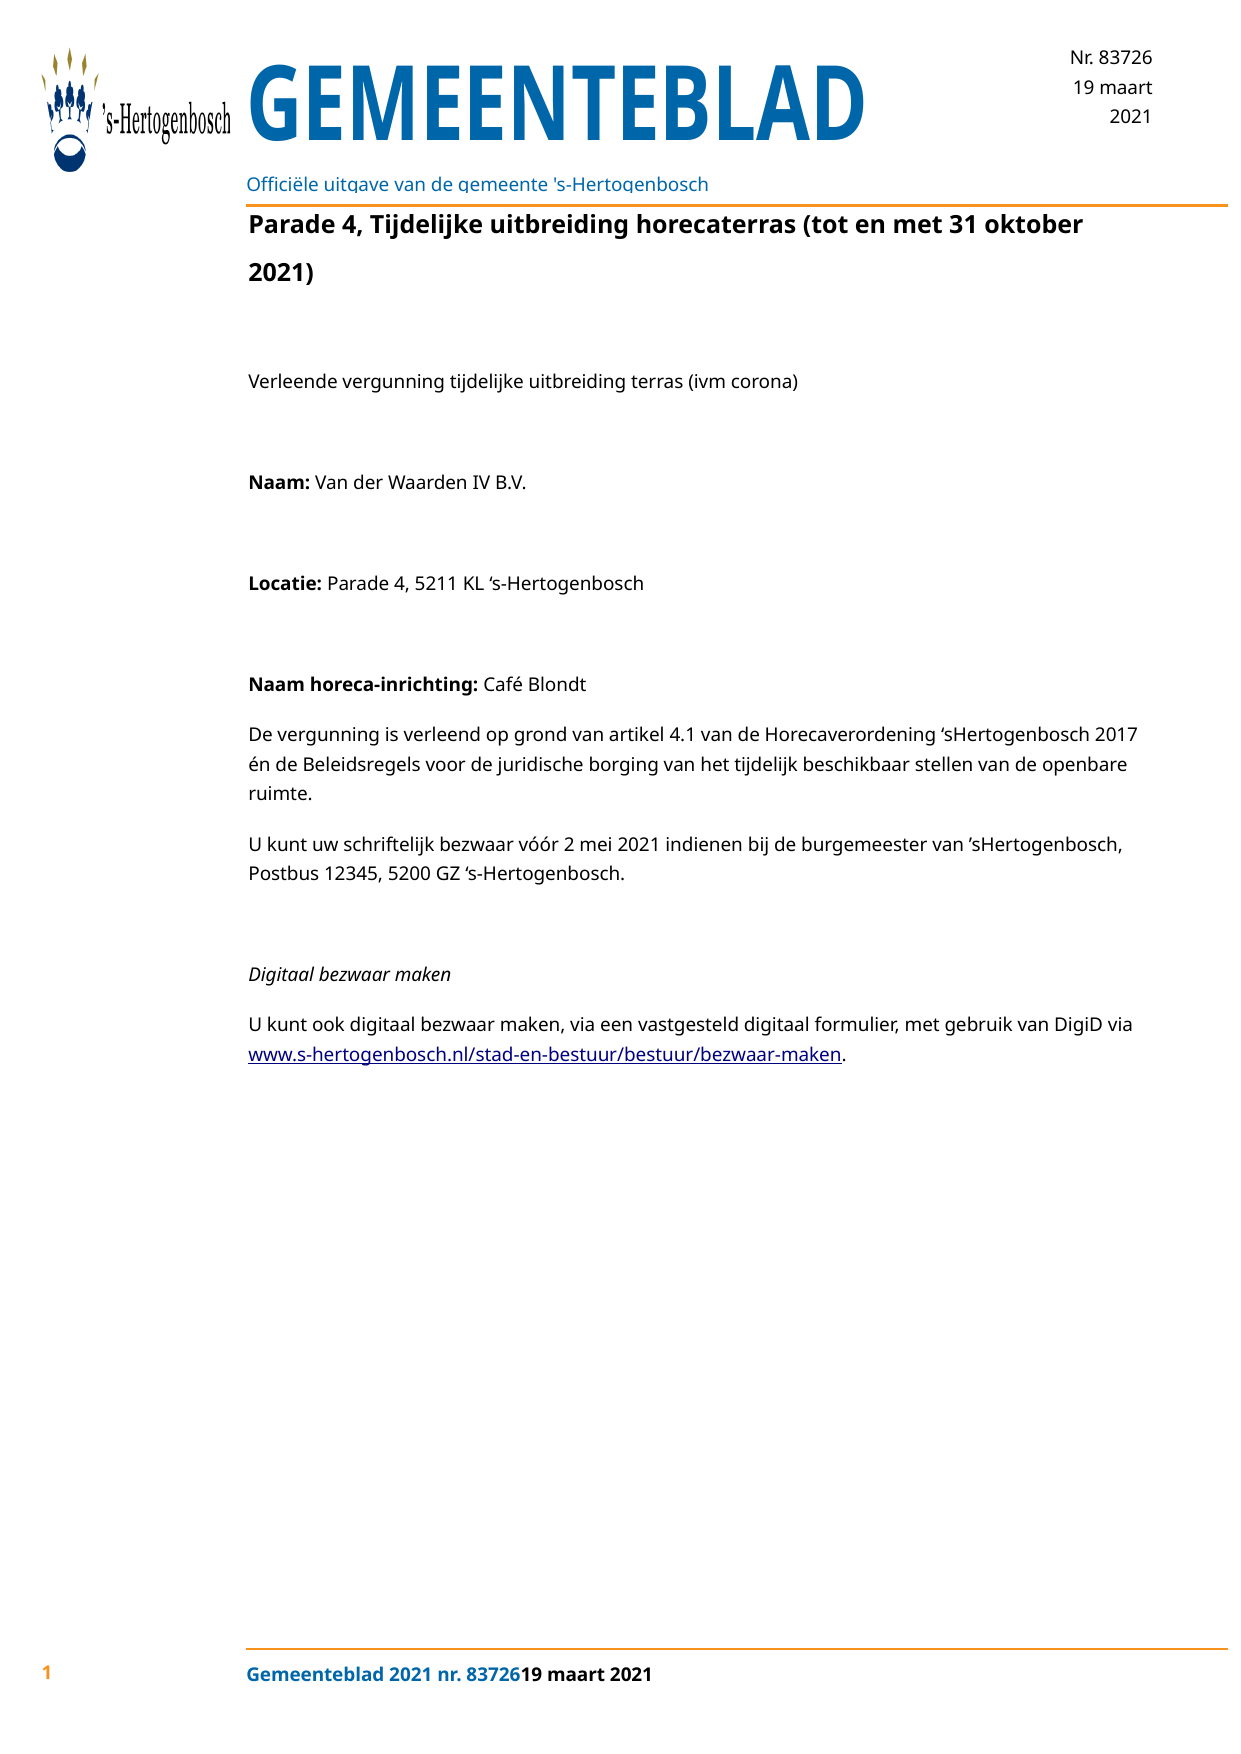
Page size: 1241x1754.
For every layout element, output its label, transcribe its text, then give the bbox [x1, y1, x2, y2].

text Naam: Van der Waarden IV B.V. [248, 469, 1152, 495]
text Digitaal bezwaar maken [248, 961, 1152, 987]
text U kunt uw schriftelijk bezwaar vóór 2 mei 2021 indienen bij de burgemeester van ’sHertogenbosch, Postbus 12345, 5200 GZ ‘s-Hertogenbosch. [248, 831, 1152, 886]
text Naam horeca-inrichting: Café Blondt [248, 671, 1152, 697]
text U kunt ook digitaal bezwaar maken, via een vastgesteld digitaal formulier, met gebruik van DigiD via www.s-hertogenbosch.nl/stad-en-bestuur/bestuur/bezwaar-maken. [248, 1012, 1152, 1067]
picture [41, 47, 231, 172]
text Verleende vergunning tijdelijke uitbreiding terras (ivm corona) [248, 368, 1152, 394]
text De vergunning is verleend op grond van artikel 4.1 van de Horecaverordening ‘sHertogenbosch 2017 én de Beleidsregels voor de juridische borging van het tijdelijk beschikbaar stellen van de openbare ruimte. [248, 721, 1152, 806]
text Parade 4, Tijdelijke uitbreiding horecaterras (tot en met 31 oktober 2021) [248, 207, 1152, 288]
text Locatie: Parade 4, 5211 KL ‘s-Hertogenbosch [248, 570, 1152, 596]
